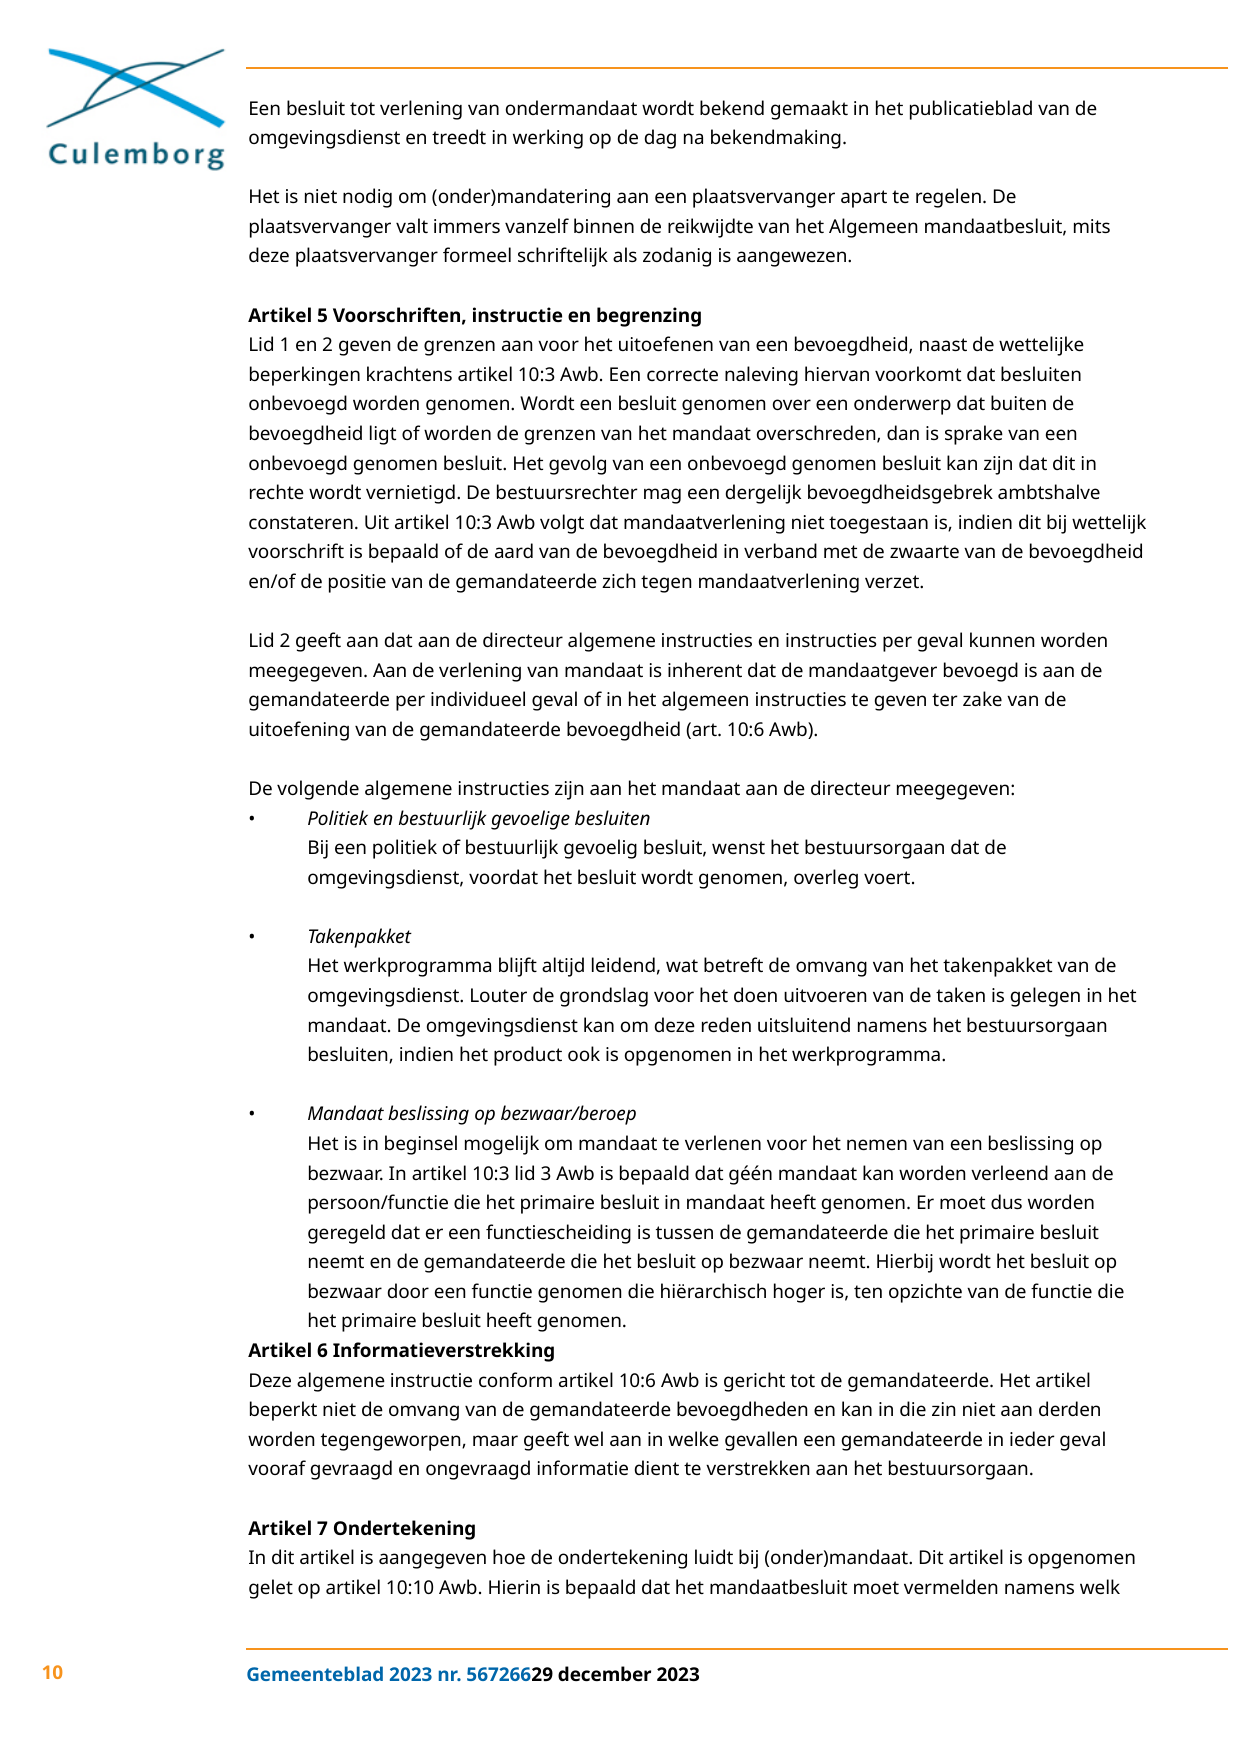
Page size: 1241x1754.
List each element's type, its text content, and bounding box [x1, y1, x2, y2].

list Bij een politiek of bestuurlijk gevoelig besluit, wenst het bestuursorgaan dat de omgevingsdienst, voordat het besluit wordt genomen, overleg voert. [248, 834, 1152, 890]
list Het werkprogramma blijft altijd leidend, wat betreft de omvang van het takenpakket van de omgevingsdienst. Louter de grondslag voor het doen uitvoeren van de taken is gelegen in het mandaat. De omgevingsdienst kan om deze reden uitsluitend namens het bestuursorgaan besluiten, indien het product ook is opgenomen in het werkprogramma. [248, 953, 1152, 1067]
text Een besluit tot verlening van ondermandaat wordt bekend gemaakt in het publicatieblad van de omgevingsdienst en treedt in werking op de dag na bekendmaking. [248, 95, 1152, 150]
text Lid 2 geeft aan dat aan de directeur algemene instructies en instructies per geval kunnen worden meegegeven. Aan de verlening van mandaat is inherent dat de mandaatgever bevoegd is aan de gemandateerde per individueel geval of in het algemeen instructies te geven ter zake van de uitoefening van de gemandateerde bevoegdheid (art. 10:6 Awb). [248, 627, 1152, 742]
list Het is in beginsel mogelijk om mandaat te verlenen voor het nemen van een beslissing op bezwaar. In artikel 10:3 lid 3 Awb is bepaald dat géén mandaat kan worden verleend aan de persoon/functie die het primaire besluit in mandaat heeft genomen. Er moet dus worden geregeld dat er een functiescheiding is tussen de gemandateerde die het primaire besluit neemt en de gemandateerde die het besluit op bezwaar neemt. Hierbij wordt het besluit op bezwaar door een functie genomen die hiërarchisch hoger is, ten opzichte van de functie die het primaire besluit heeft genomen. [248, 1130, 1152, 1333]
text In dit artikel is aangegeven hoe de ondertekening luidt bij (onder)mandaat. Dit artikel is opgenomen gelet op artikel 10:10 Awb. Hierin is bepaald dat het mandaatbesluit moet vermelden namens welk [248, 1544, 1152, 1600]
text Het is niet nodig om (onder)mandatering aan een plaatsvervanger apart te regelen. De plaatsvervanger valt immers vanzelf binnen de reikwijdte van het Algemeen mandaatbesluit, mits deze plaatsvervanger formeel schriftelijk als zodanig is aangewezen. [248, 183, 1152, 268]
list Mandaat beslissing op bezwaar/beroep [248, 1101, 1152, 1126]
picture [41, 47, 231, 172]
text Lid 1 en 2 geven de grenzen aan voor het uitoefenen van een bevoegdheid, naast de wettelijke beperkingen krachtens artikel 10:3 Awb. Een correcte naleving hiervan voorkomt dat besluiten onbevoegd worden genomen. Wordt een besluit genomen over een onderwerp dat buiten de bevoegdheid ligt of worden de grenzen van het mandaat overschreden, dan is sprake van een onbevoegd genomen besluit. Het gevolg van een onbevoegd genomen besluit kan zijn dat dit in rechte wordt vernietigd. De bestuursrechter mag een dergelijk bevoegdheidsgebrek ambtshalve constateren. Uit artikel 10:3 Awb volgt dat mandaatverlening niet toegestaan is, indien dit bij wettelijk voorschrift is bepaald of de aard van de bevoegdheid in verband met de zwaarte van de bevoegdheid en/of de positie van de gemandateerde zich tegen mandaatverlening verzet. [248, 331, 1152, 594]
text Deze algemene instructie conform artikel 10:6 Awb is gericht tot de gemandateerde. Het artikel beperkt niet de omvang van de gemandateerde bevoegdheden en kan in die zin niet aan derden worden tegengeworpen, maar geeft wel aan in welke gevallen een gemandateerde in ieder geval vooraf gevraagd en ongevraagd informatie dient te verstrekken aan het bestuursorgaan. [248, 1367, 1152, 1481]
list Takenpakket [248, 923, 1152, 949]
text Artikel 7 Ondertekening [248, 1515, 1152, 1541]
text Artikel 5 Voorschriften, instructie en begrenzing [248, 302, 1152, 328]
text De volgende algemene instructies zijn aan het mandaat aan de directeur meegegeven: [248, 775, 1152, 801]
list Politiek en bestuurlijk gevoelige besluiten [248, 805, 1152, 831]
text Artikel 6 Informatieverstrekking [248, 1337, 1152, 1363]
